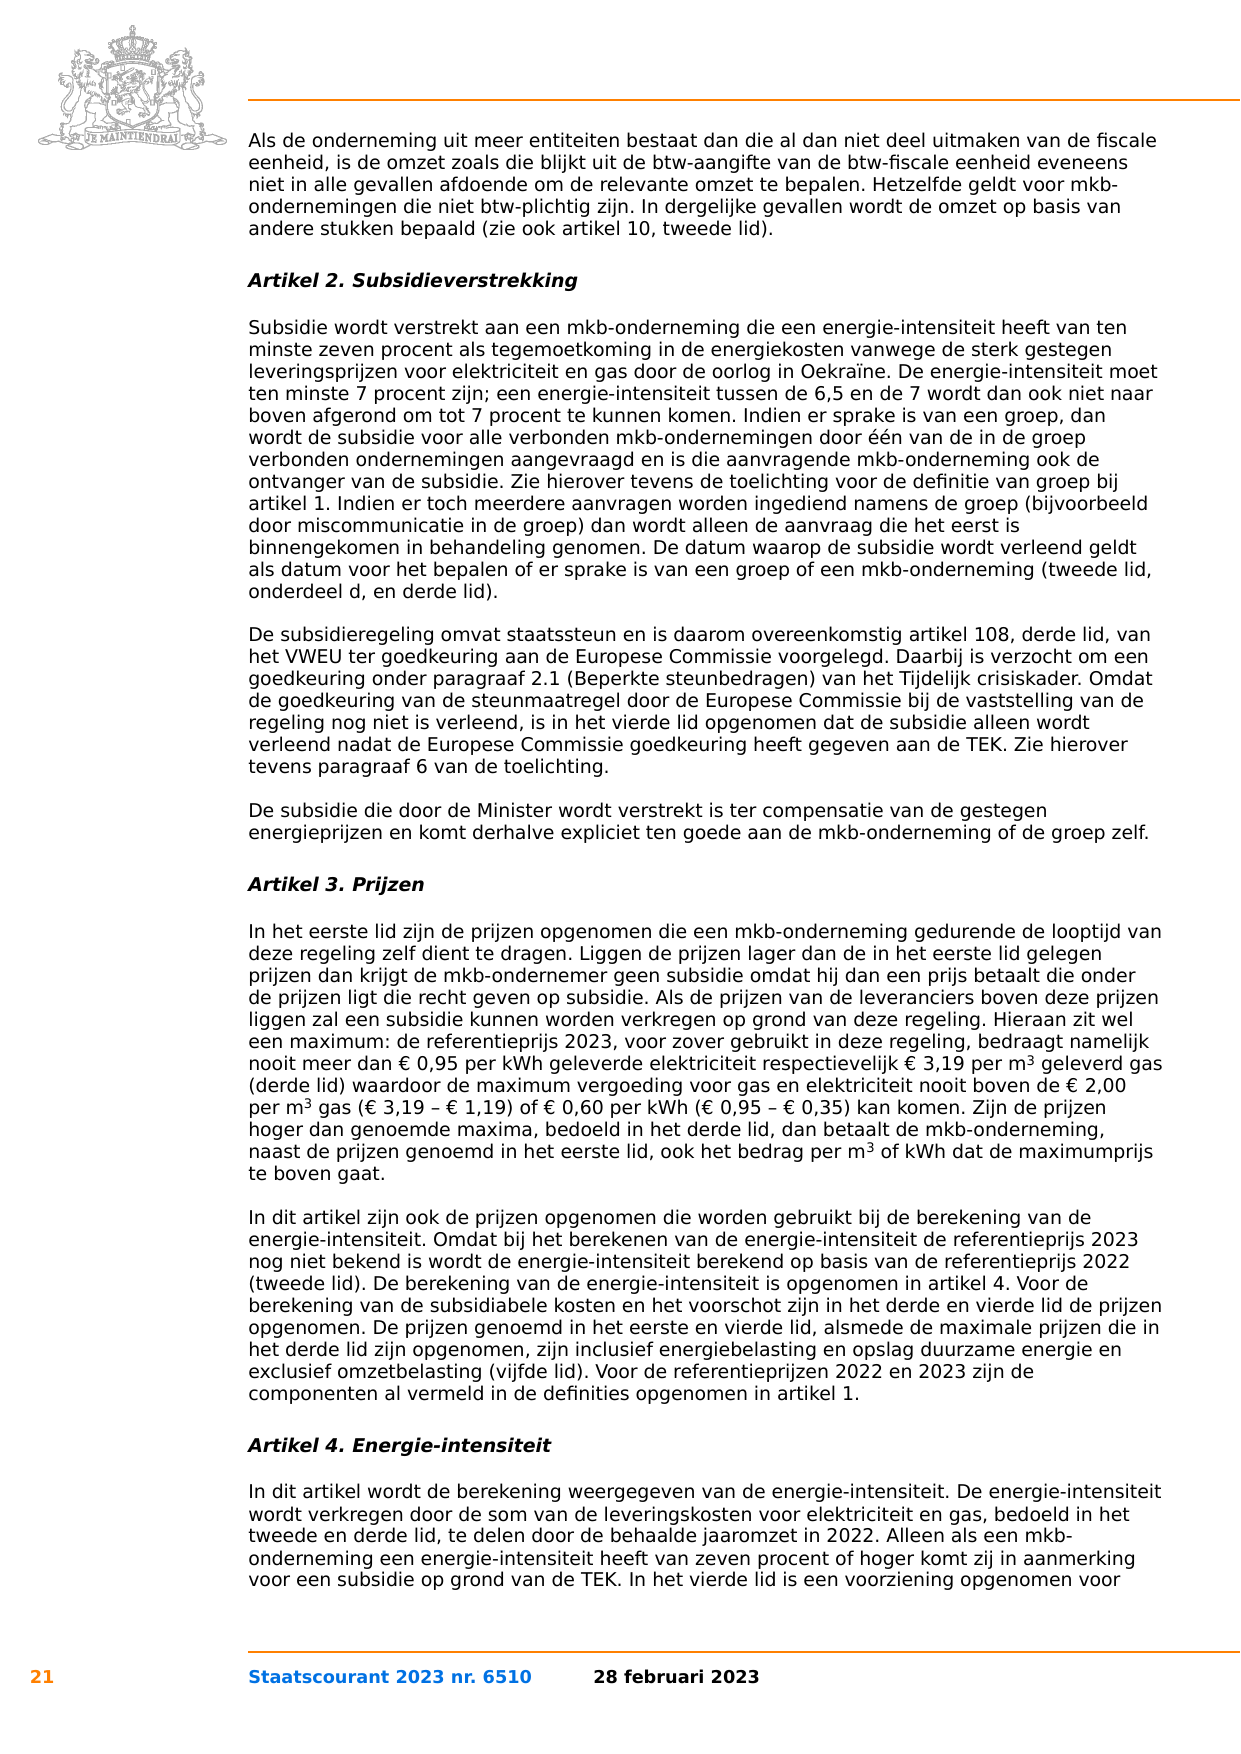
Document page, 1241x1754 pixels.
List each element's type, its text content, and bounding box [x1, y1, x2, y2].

picture [38, 25, 227, 150]
text De subsidie die door de Minister wordt verstrekt is ter compensatie van de gestegen energieprijzen en komt derhalve expliciet ten goede aan de mkb-onderneming of de groep zelf. [248, 800, 1163, 844]
text In dit artikel wordt de berekening weergegeven van de energie-intensiteit. De energie-intensiteit wordt verkregen door de som van de leveringskosten voor elektriciteit en gas, bedoeld in het tweede en derde lid, te delen door de behaalde jaaromzet in 2022. Alleen als een mkb-onderneming een energie-intensiteit heeft van zeven procent of hoger komt zij in aanmerking voor een subsidie op grond van de TEK. In het vierde lid is een voorziening opgenomen voor [248, 1481, 1163, 1591]
text In dit artikel zijn ook de prijzen opgenomen die worden gebruikt bij de berekening van de energie-intensiteit. Omdat bij het berekenen van de energie-intensiteit de referentieprijs 2023 nog niet bekend is wordt de energie-intensiteit berekend op basis van de referentieprijs 2022 (tweede lid). De berekening van de energie-intensiteit is opgenomen in artikel 4. Voor de berekening van de subsidiabele kosten en het voorschot zijn in het derde en vierde lid de prijzen opgenomen. De prijzen genoemd in het eerste en vierde lid, alsmede de maximale prijzen die in het derde lid zijn opgenomen, zijn inclusief energiebelasting en opslag duurzame energie en exclusief omzetbelasting (vijfde lid). Voor de referentieprijzen 2022 en 2023 zijn de componenten al vermeld in de definities opgenomen in artikel 1. [248, 1207, 1163, 1404]
subtitle Artikel 3. Prijzen [248, 874, 1163, 896]
subtitle Artikel 4. Energie-intensiteit [248, 1434, 1163, 1456]
text Subsidie wordt verstrekt aan een mkb-onderneming die een energie-intensiteit heeft van ten minste zeven procent als tegemoetkoming in de energiekosten vanwege de sterk gestegen leveringsprijzen voor elektriciteit en gas door de oorlog in Oekraïne. De energie-intensiteit moet ten minste 7 procent zijn; een energie-intensiteit tussen de 6,5 en de 7 wordt dan ook niet naar boven afgerond om tot 7 procent te kunnen komen. Indien er sprake is van een groep, dan wordt de subsidie voor alle verbonden mkb-ondernemingen door één van de in de groep verbonden ondernemingen aangevraagd en is die aanvragende mkb-onderneming ook de ontvanger van de subsidie. Zie hierover tevens de toelichting voor de definitie van groep bij artikel 1. Indien er toch meerdere aanvragen worden ingediend namens de groep (bijvoorbeeld door miscommunicatie in de groep) dan wordt alleen de aanvraag die het eerst is binnengekomen in behandeling genomen. De datum waarop de subsidie wordt verleend geldt als datum voor het bepalen of er sprake is van een groep of een mkb-onderneming (tweede lid, onderdeel d, en derde lid). [248, 317, 1163, 602]
text De subsidieregeling omvat staatssteun en is daarom overeenkomstig artikel 108, derde lid, van het VWEU ter goedkeuring aan de Europese Commissie voorgelegd. Daarbij is verzocht om een goedkeuring onder paragraaf 2.1 (Beperkte steunbedragen) van het Tijdelijk crisiskader. Omdat de goedkeuring van de steunmaatregel door de Europese Commissie bij de vaststelling van de regeling nog niet is verleend, is in het vierde lid opgenomen dat de subsidie alleen wordt verleend nadat de Europese Commissie goedkeuring heeft gegeven aan de TEK. Zie hierover tevens paragraaf 6 van de toelichting. [248, 624, 1163, 778]
subtitle Artikel 2. Subsidieverstrekking [248, 270, 1163, 292]
text Als de onderneming uit meer entiteiten bestaat dan die al dan niet deel uitmaken van de fiscale eenheid, is de omzet zoals die blijkt uit de btw-aangifte van de btw-fiscale eenheid eveneens niet in alle gevallen afdoende om de relevante omzet te bepalen. Hetzelfde geldt voor mkb-ondernemingen die niet btw-plichtig zijn. In dergelijke gevallen wordt de omzet op basis van andere stukken bepaald (zie ook artikel 10, tweede lid). [248, 130, 1163, 240]
text In het eerste lid zijn de prijzen opgenomen die een mkb-onderneming gedurende de looptijd van deze regeling zelf dient te dragen. Liggen de prijzen lager dan de in het eerste lid gelegen prijzen dan krijgt de mkb-ondernemer geen subsidie omdat hij dan een prijs betaalt die onder de prijzen ligt die recht geven op subsidie. Als de prijzen van de leveranciers boven deze prijzen liggen zal een subsidie kunnen worden verkregen op grond van deze regeling. Hieraan zit wel een maximum: de referentieprijs 2023, voor zover gebruikt in deze regeling, bedraagt namelijk nooit meer dan € 0,95 per kWh geleverde elektriciteit respectievelijk € 3,19 per m3 geleverd gas (derde lid) waardoor de maximum vergoeding voor gas en elektriciteit nooit boven de € 2,00 per m3 gas (€ 3,19 – € 1,19) of € 0,60 per kWh (€ 0,95 – € 0,35) kan komen. Zijn de prijzen hoger dan genoemde maxima, bedoeld in het derde lid, dan betaalt de mkb-onderneming, naast de prijzen genoemd in het eerste lid, ook het bedrag per m3 of kWh dat de maximumprijs te boven gaat. [248, 921, 1163, 1185]
